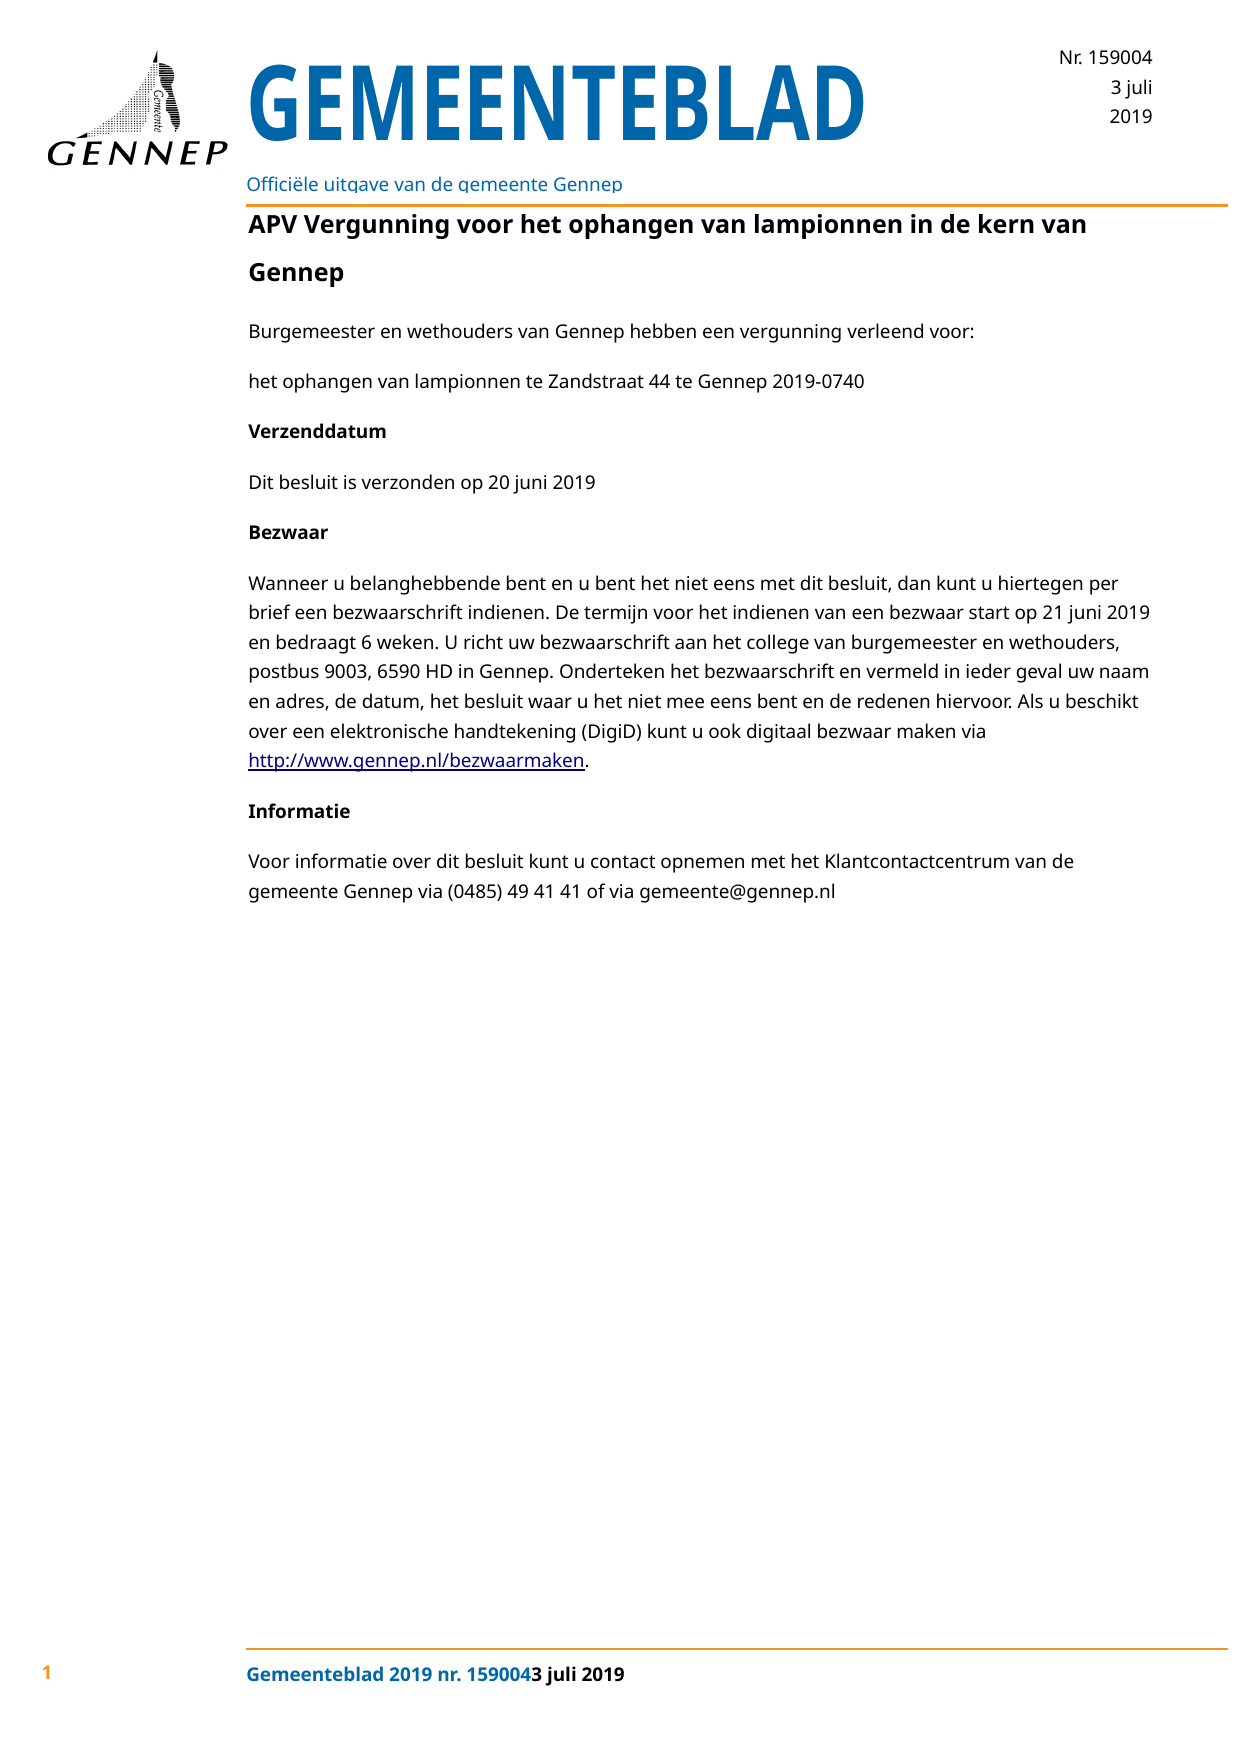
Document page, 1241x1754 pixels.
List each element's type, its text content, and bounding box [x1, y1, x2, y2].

text APV Vergunning voor het ophangen van lampionnen in de kern van Gennep [248, 207, 1152, 288]
text Bezwaar [248, 519, 1152, 545]
text Informatie [248, 798, 1152, 824]
text Voor informatie over dit besluit kunt u contact opnemen met het Klantcontactcentrum van de gemeente Gennep via (0485) 49 41 41 of via gemeente@gennep.nl [248, 848, 1152, 904]
text het ophangen van lampionnen te Zandstraat 44 te Gennep 2019-0740 [248, 368, 1152, 394]
text Verzenddatum [248, 419, 1152, 444]
text Burgemeester en wethouders van Gennep hebben een vergunning verleend voor: [248, 318, 1152, 344]
picture [41, 47, 231, 172]
text Dit besluit is verzonden op 20 juni 2019 [248, 469, 1152, 495]
text Wanneer u belanghebbende bent en u bent het niet eens met dit besluit, dan kunt u hiertegen per brief een bezwaarschrift indienen. De termijn voor het indienen van een bezwaar start op 21 juni 2019 en bedraagt 6 weken. U richt uw bezwaarschrift aan het college van burgemeester en wethouders, postbus 9003, 6590 HD in Gennep. Onderteken het bezwaarschrift en vermeld in ieder geval uw naam en adres, de datum, het besluit waar u het niet mee eens bent en de redenen hiervoor. Als u beschikt over een elektronische handtekening (DigiD) kunt u ook digitaal bezwaar maken via http://www.gennep.nl/bezwaarmaken. [248, 570, 1152, 773]
